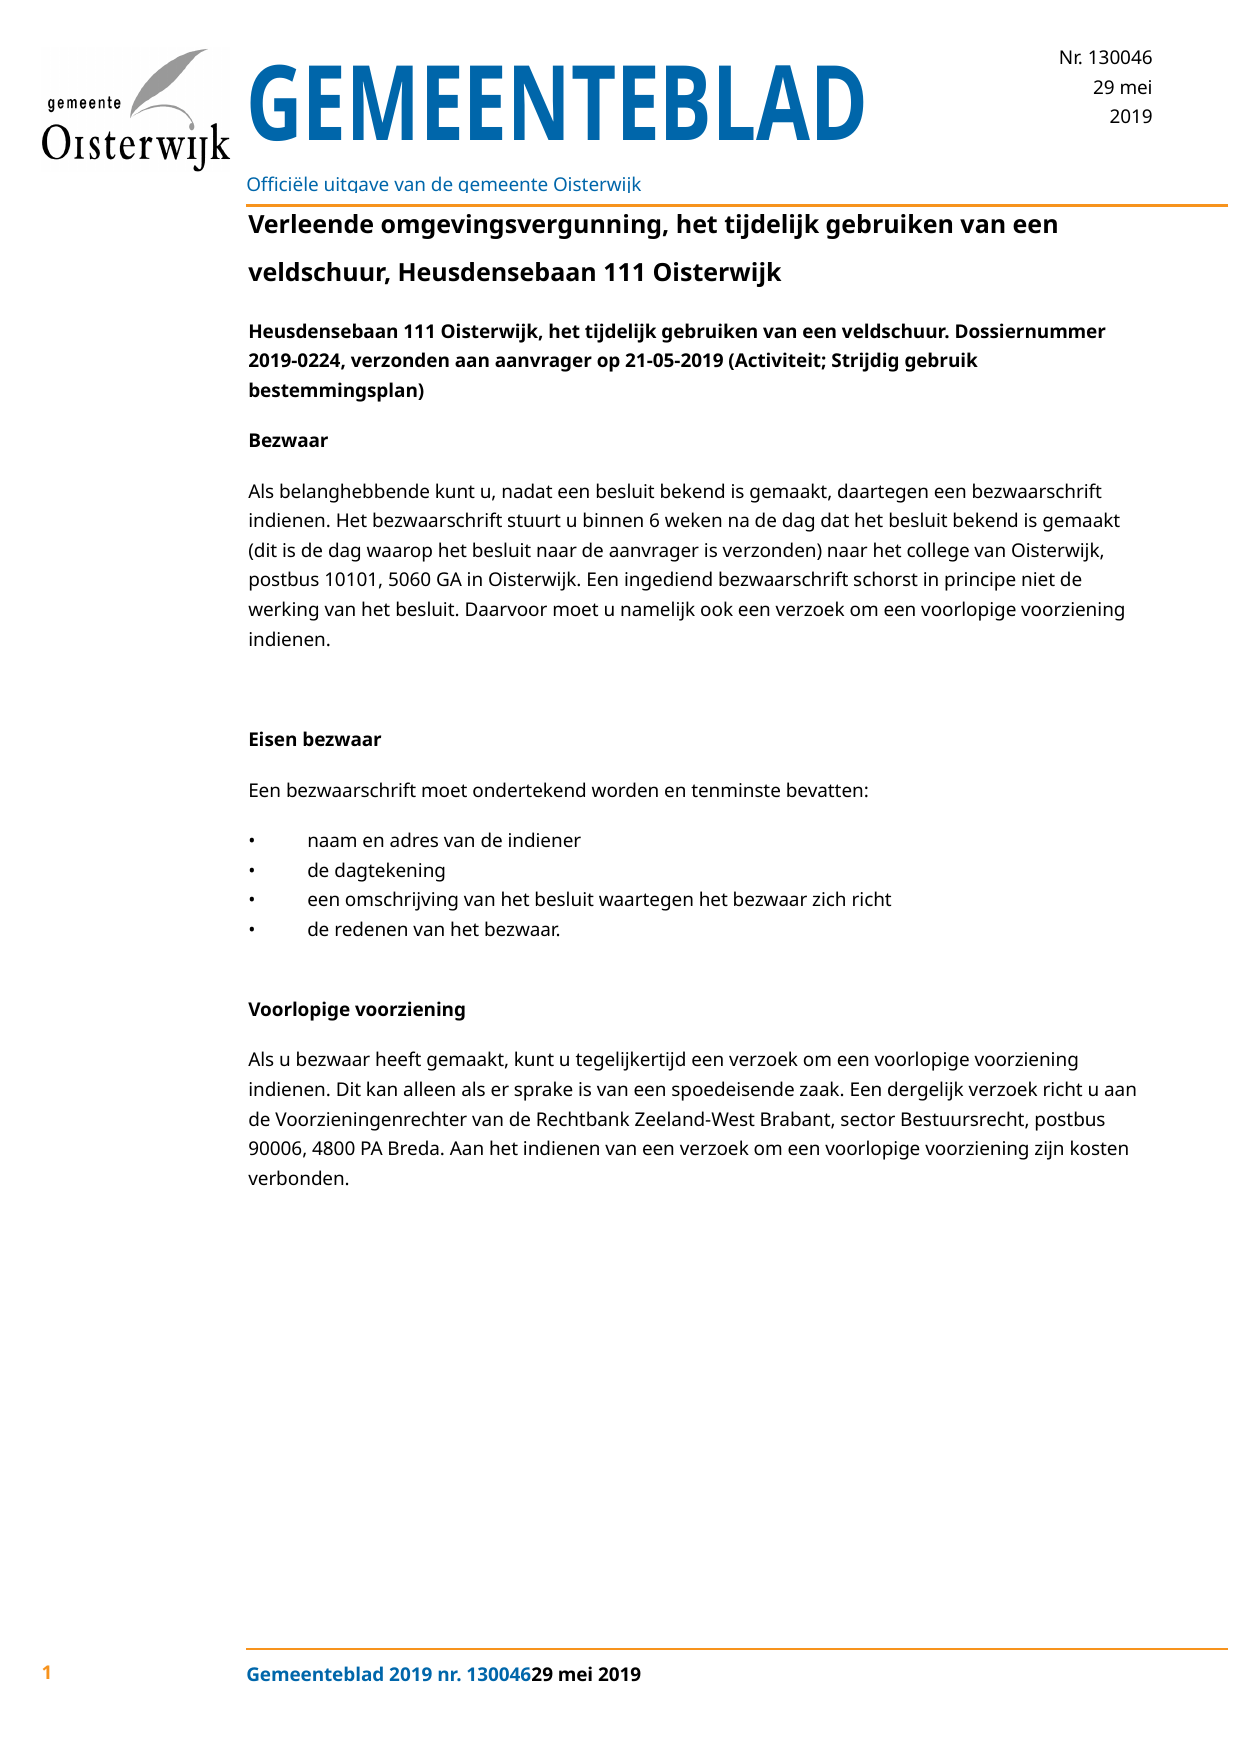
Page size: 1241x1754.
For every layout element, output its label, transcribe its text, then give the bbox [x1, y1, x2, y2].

text Voorlopige voorziening [248, 996, 1152, 1022]
list naam en adres van de indiener [248, 827, 1152, 853]
list de dagtekening [248, 857, 1152, 883]
text Als u bezwaar heeft gemaakt, kunt u tegelijkertijd een verzoek om een voorlopige voorziening indienen. Dit kan alleen als er sprake is van een spoedeisende zaak. Een dergelijk verzoek richt u aan de Voorzieningenrechter van de Rechtbank Zeeland-West Brabant, sector Bestuursrecht, postbus 90006, 4800 PA Breda. Aan het indienen van een verzoek om een voorlopige voorziening zijn kosten verbonden. [248, 1047, 1152, 1191]
text Een bezwaarschrift moet ondertekend worden en tenminste bevatten: [248, 777, 1152, 803]
text Eisen bezwaar [248, 727, 1152, 752]
text Verleende omgevingsvergunning, het tijdelijk gebruiken van een veldschuur, Heusdensebaan 111 Oisterwijk [248, 207, 1152, 288]
list een omschrijving van het besluit waartegen het bezwaar zich richt [248, 887, 1152, 912]
text Als belanghebbende kunt u, nadat een besluit bekend is gemaakt, daartegen een bezwaarschrift indienen. Het bezwaarschrift stuurt u binnen 6 weken na de dag dat het besluit bekend is gemaakt (dit is de dag waarop het besluit naar de aanvrager is verzonden) naar het college van Oisterwijk, postbus 10101, 5060 GA in Oisterwijk. Een ingediend bezwaarschrift schorst in principe niet de werking van het besluit. Daarvoor moet u namelijk ook een verzoek om een voorlopige voorziening indienen. [248, 478, 1152, 652]
list de redenen van het bezwaar. [248, 916, 1152, 942]
text Heusdensebaan 111 Oisterwijk, het tijdelijk gebruiken van een veldschuur. Dossiernummer 2019-0224, verzonden aan aanvrager op 21-05-2019 (Activiteit; Strijdig gebruik bestemmingsplan) [248, 318, 1152, 403]
text Bezwaar [248, 427, 1152, 453]
picture [41, 47, 231, 172]
